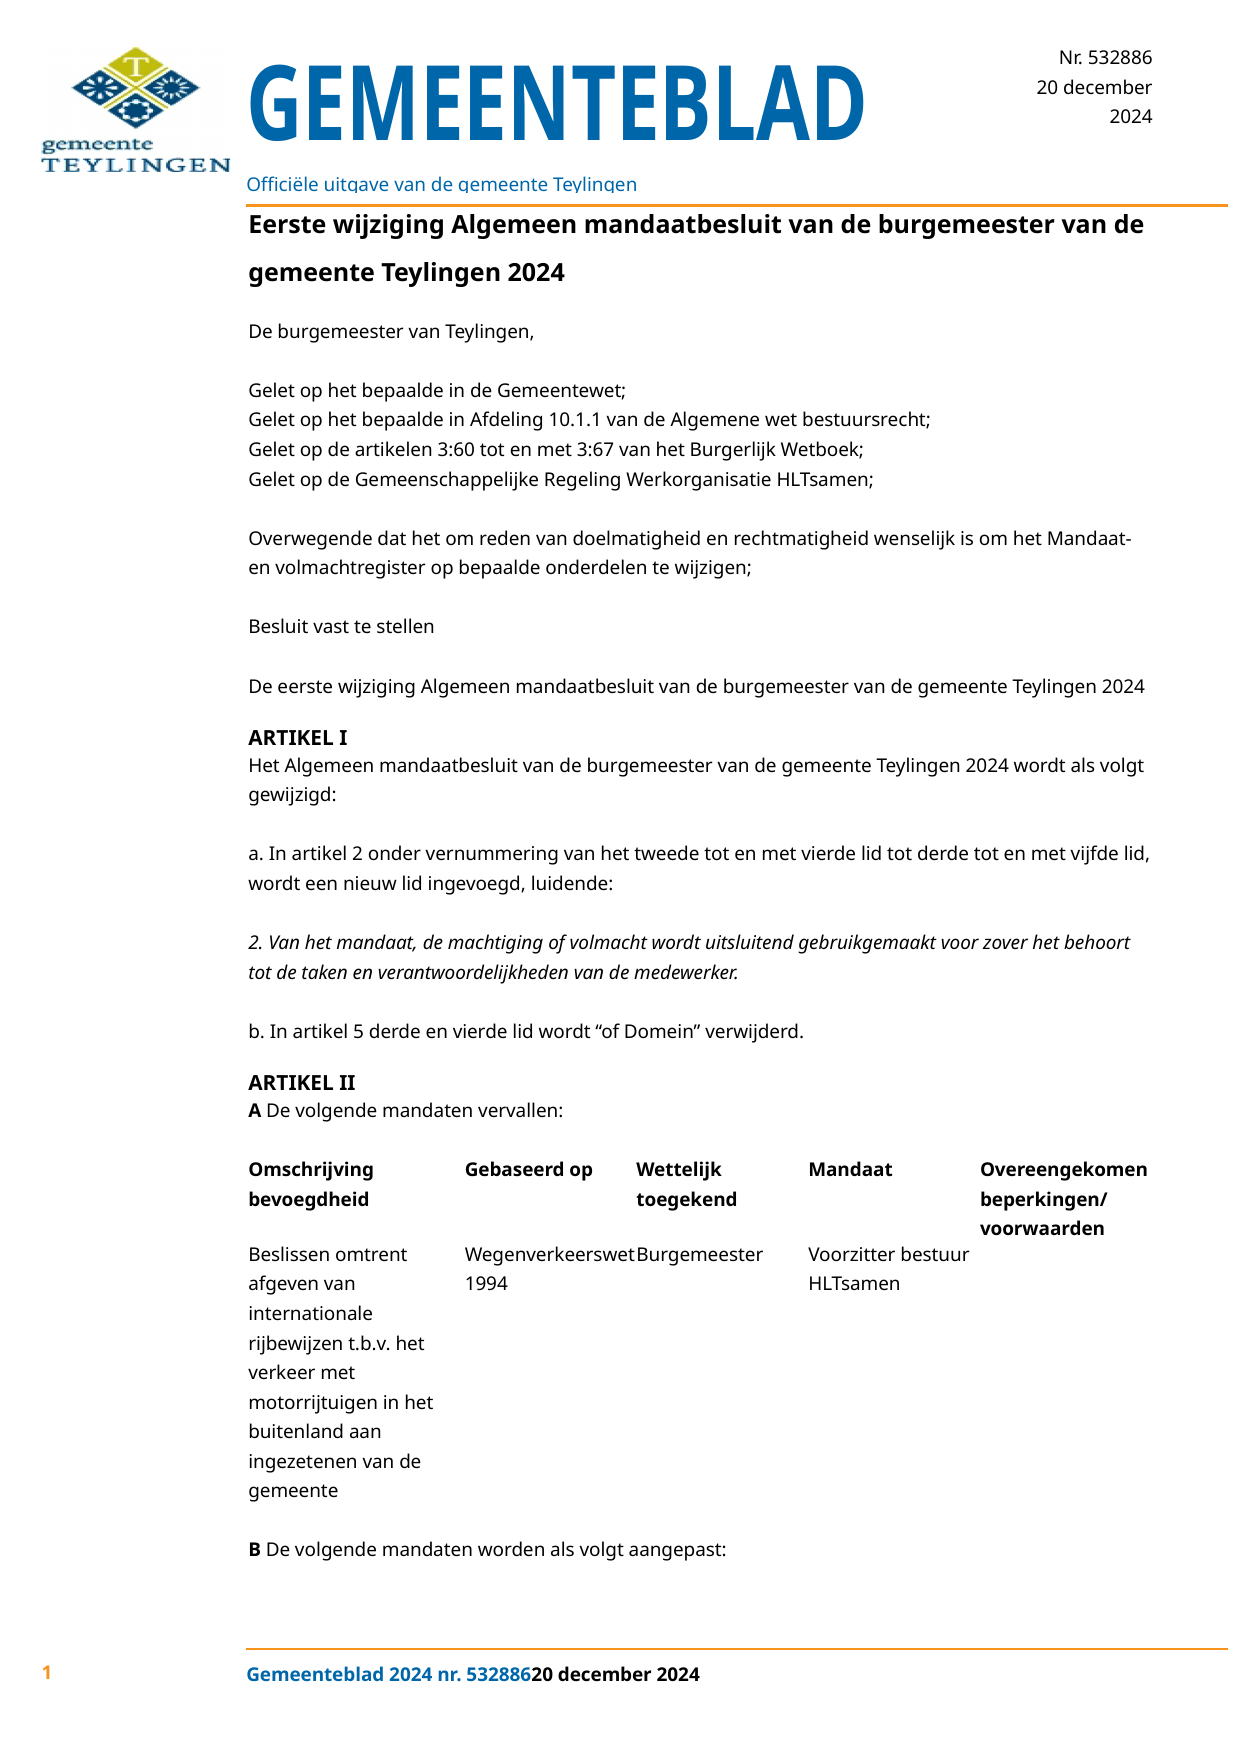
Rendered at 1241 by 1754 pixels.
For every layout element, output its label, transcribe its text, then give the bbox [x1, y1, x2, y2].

text Eerste wijziging Algemeen mandaatbesluit van de burgemeester van de gemeente Teylingen 2024 [248, 207, 1152, 288]
text Gelet op het bepaalde in Afdeling 10.1.1 van de Algemene wet bestuursrecht; [248, 407, 1152, 432]
picture [41, 47, 231, 172]
text De burgemeester van Teylingen, [248, 318, 1152, 344]
text Het Algemeen mandaatbesluit van de burgemeester van de gemeente Teylingen 2024 wordt als volgt gewijzigd: [248, 752, 1152, 807]
text b. In artikel 5 derde en vierde lid wordt “of Domein” verwijderd. [248, 1018, 1152, 1044]
table_header Mandaat [808, 1156, 980, 1241]
text A De volgende mandaten vervallen: [248, 1097, 1152, 1123]
text a. In artikel 2 onder vernummering van het tweede tot en met vierde lid tot derde tot en met vijfde lid, wordt een nieuw lid ingevoegd, luidende: [248, 841, 1152, 896]
table_cell Voorzitter bestuur HLTsamen [808, 1241, 980, 1503]
table_header Wettelijk toegekend [636, 1156, 808, 1241]
text ARTIKEL II [248, 1068, 1152, 1097]
table_header Gebaseerd op [465, 1156, 636, 1241]
text Gelet op de artikelen 3:60 tot en met 3:67 van het Burgerlijk Wetboek; [248, 436, 1152, 462]
table_header Overeengekomen beperkingen/ voorwaarden [980, 1156, 1152, 1241]
table_cell Wegenverkeerswet 1994 [465, 1241, 636, 1503]
text ARTIKEL I [248, 723, 1152, 752]
text De eerste wijziging Algemeen mandaatbesluit van de burgemeester van de gemeente Teylingen 2024 [248, 673, 1152, 699]
text 2. Van het mandaat, de machtiging of volmacht wordt uitsluitend gebruikgemaakt voor zover het behoort tot de taken en verantwoordelijkheden van de medewerker. [248, 929, 1152, 984]
table_header Omschrijving bevoegdheid [248, 1156, 464, 1241]
table_cell Burgemeester [636, 1241, 808, 1503]
text Besluit vast te stellen [248, 614, 1152, 639]
table_cell Beslissen omtrent afgeven van internationale rijbewijzen t.b.v. het verkeer met motorrijtuigen in het buitenland aan ingezetenen van de gemeente [248, 1241, 464, 1503]
text Overwegende dat het om reden van doelmatigheid en rechtmatigheid wenselijk is om het Mandaat- en volmachtregister op bepaalde onderdelen te wijzigen; [248, 525, 1152, 580]
text Gelet op het bepaalde in de Gemeentewet; [248, 377, 1152, 403]
text Gelet op de Gemeenschappelijke Regeling Werkorganisatie HLTsamen; [248, 466, 1152, 492]
text B De volgende mandaten worden als volgt aangepast: [248, 1536, 1152, 1562]
table_cell [980, 1241, 1152, 1503]
